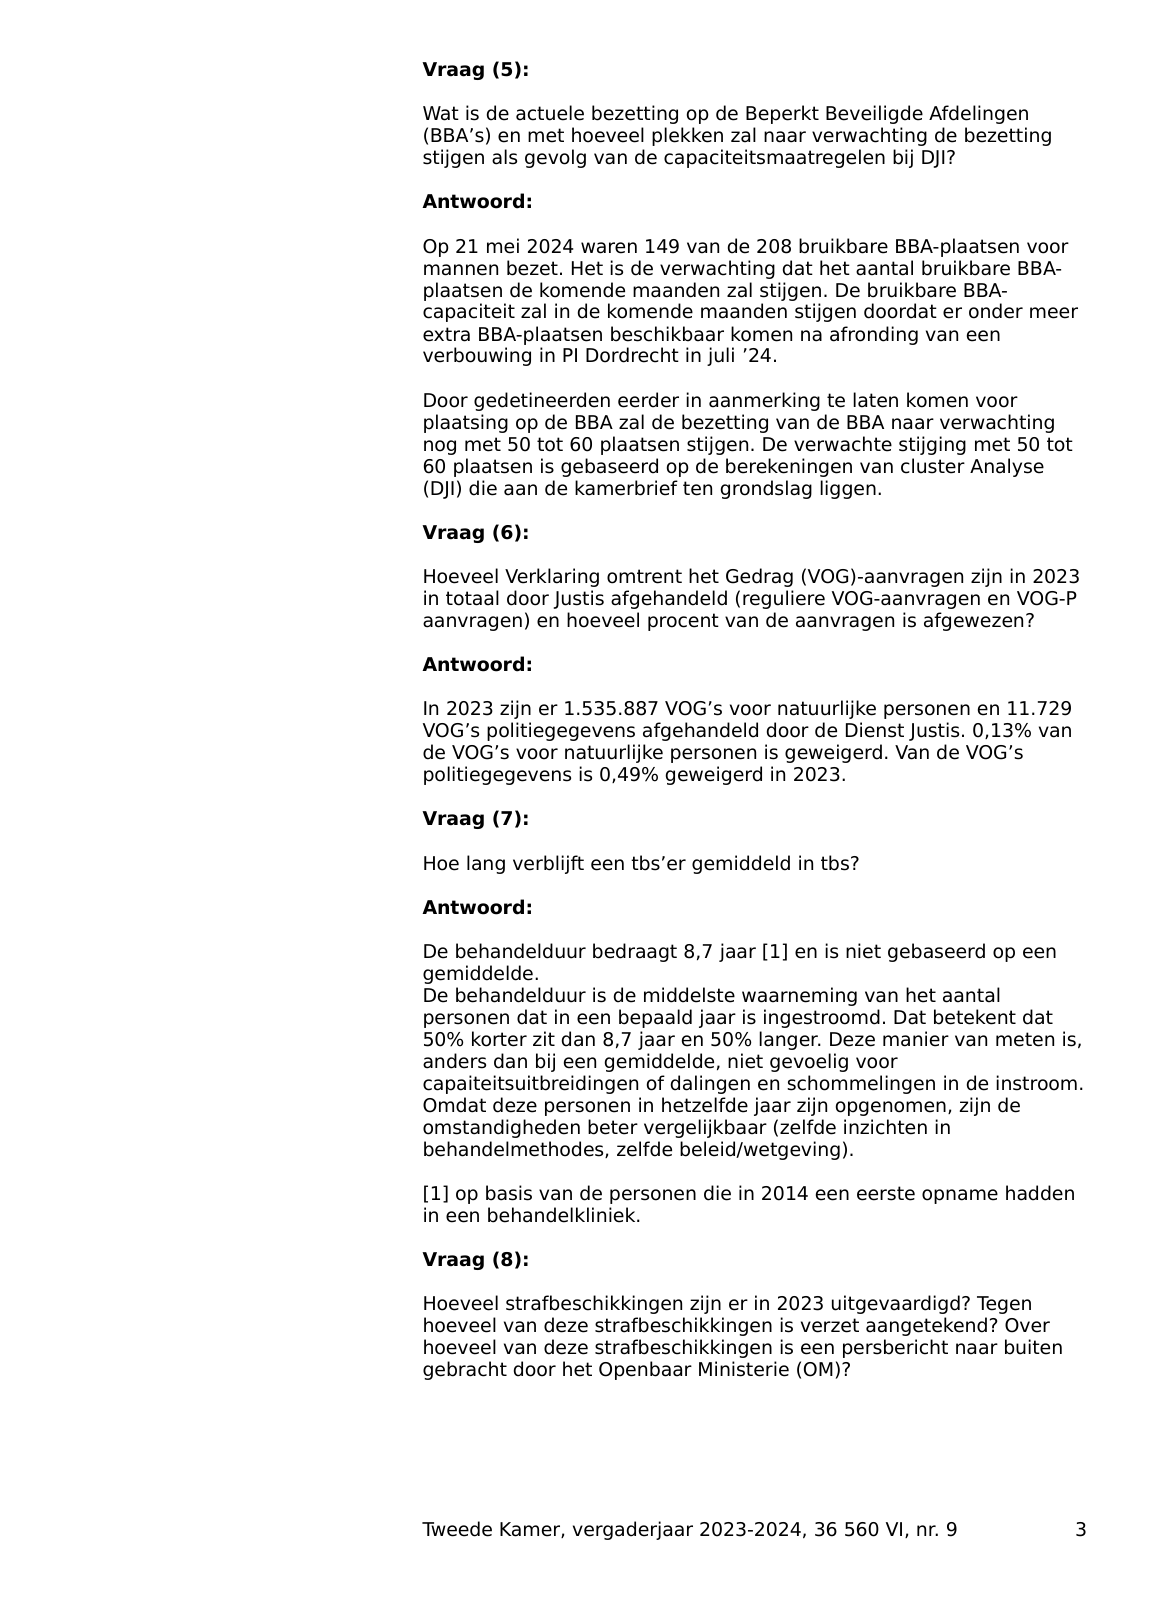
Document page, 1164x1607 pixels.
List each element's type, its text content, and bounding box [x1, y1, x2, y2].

subtitle Antwoord: [422, 654, 1087, 676]
text Hoe lang verblijft een tbs’er gemiddeld in tbs? [422, 852, 1087, 874]
subtitle Vraag (5): [422, 59, 1087, 81]
text In 2023 zijn er 1.535.887 VOG’s voor natuurlijke personen en 11.729 VOG’s politiegegevens afgehandeld door de Dienst Justis. 0,13% van de VOG’s voor natuurlijke personen is geweigerd. Van de VOG’s politiegegevens is 0,49% geweigerd in 2023. [422, 698, 1087, 786]
subtitle Vraag (8): [422, 1249, 1087, 1271]
text Door gedetineerden eerder in aanmerking te laten komen voor plaatsing op de BBA zal de bezetting van de BBA naar verwachting nog met 50 tot 60 plaatsen stijgen. De verwachte stijging met 50 tot 60 plaatsen is gebaseerd op de berekeningen van cluster Analyse (DJI) die aan de kamerbrief ten grondslag liggen. [422, 389, 1087, 499]
text De behandelduur bedraagt 8,7 jaar [1] en is niet gebaseerd op een gemiddelde. [422, 941, 1087, 985]
subtitle Vraag (6): [422, 522, 1087, 544]
subtitle Antwoord: [422, 191, 1087, 213]
subtitle Antwoord: [422, 897, 1087, 918]
text [1] op basis van de personen die in 2014 een eerste opname hadden in een behandelkliniek. [422, 1183, 1087, 1227]
text Op 21 mei 2024 waren 149 van de 208 bruikbare BBA-plaatsen voor mannen bezet. Het is de verwachting dat het aantal bruikbare BBA-plaatsen de komende maanden zal stijgen. De bruikbare BBA-capaciteit zal in de komende maanden stijgen doordat er onder meer extra BBA-plaatsen beschikbaar komen na afronding van een verbouwing in PI Dordrecht in juli ’24. [422, 236, 1087, 367]
text Hoeveel strafbeschikkingen zijn er in 2023 uitgevaardigd? Tegen hoeveel van deze strafbeschikkingen is verzet aangetekend? Over hoeveel van deze strafbeschikkingen is een persbericht naar buiten gebracht door het Openbaar Ministerie (OM)? [422, 1293, 1087, 1381]
subtitle Vraag (7): [422, 808, 1087, 830]
text De behandelduur is de middelste waarneming van het aantal personen dat in een bepaald jaar is ingestroomd. Dat betekent dat 50% korter zit dan 8,7 jaar en 50% langer. Deze manier van meten is, anders dan bij een gemiddelde, niet gevoelig voor capaiteitsuitbreidingen of dalingen en schommelingen in de instroom. Omdat deze personen in hetzelfde jaar zijn opgenomen, zijn de omstandigheden beter vergelijkbaar (zelfde inzichten in behandelmethodes, zelfde beleid/wetgeving). [422, 985, 1087, 1161]
text Wat is de actuele bezetting op de Beperkt Beveiligde Afdelingen (BBA’s) en met hoeveel plekken zal naar verwachting de bezetting stijgen als gevolg van de capaciteitsmaatregelen bij DJI? [422, 103, 1087, 169]
text Hoeveel Verklaring omtrent het Gedrag (VOG)-aanvragen zijn in 2023 in totaal door Justis afgehandeld (reguliere VOG-aanvragen en VOG-P aanvragen) en hoeveel procent van de aanvragen is afgewezen? [422, 566, 1087, 632]
